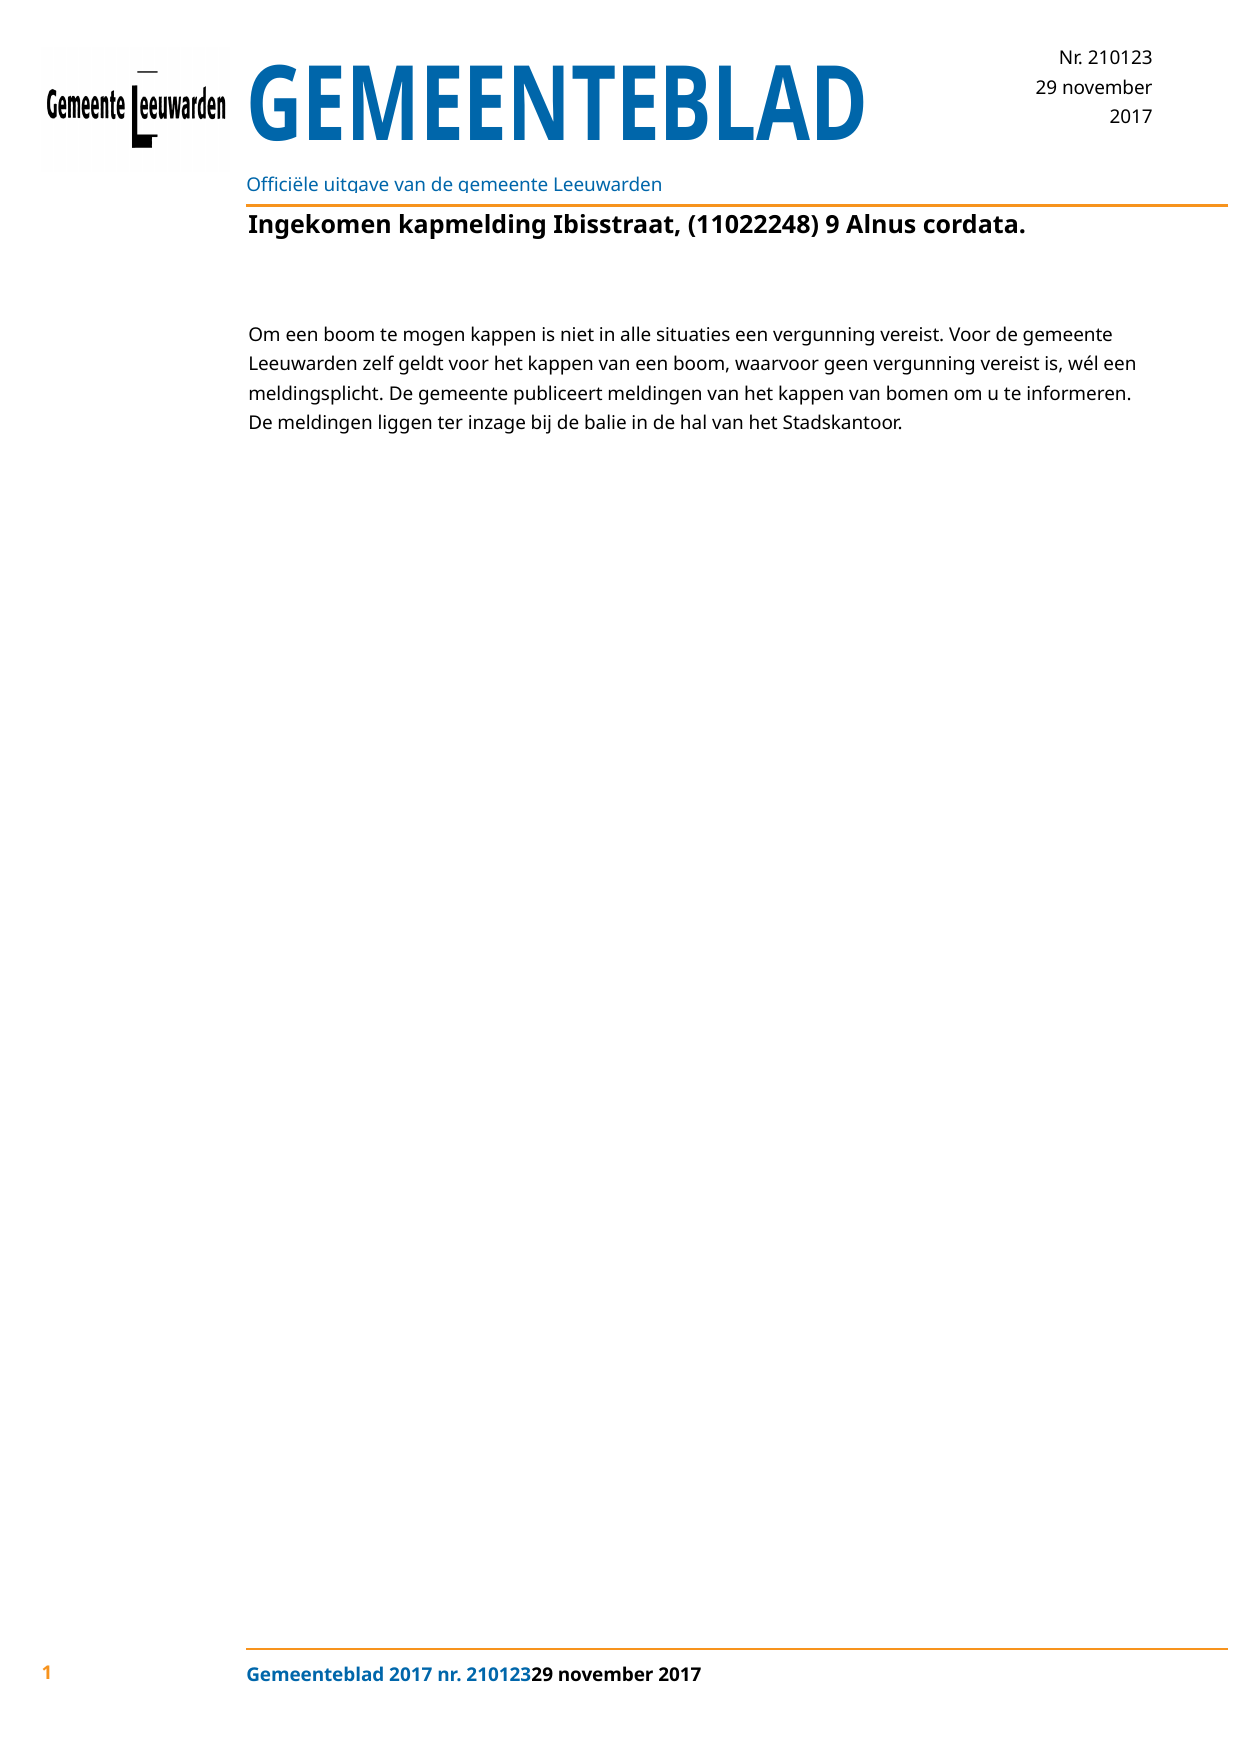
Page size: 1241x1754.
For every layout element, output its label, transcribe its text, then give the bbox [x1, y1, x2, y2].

picture [41, 47, 231, 172]
text Om een boom te mogen kappen is niet in alle situaties een vergunning vereist. Voor de gemeente Leeuwarden zelf geldt voor het kappen van een boom, waarvoor geen vergunning vereist is, wél een meldingsplicht. De gemeente publiceert meldingen van het kappen van bomen om u te informeren. De meldingen liggen ter inzage bij de balie in de hal van het Stadskantoor. [248, 321, 1152, 435]
text Ingekomen kapmelding Ibisstraat, (11022248) 9 Alnus cordata. [248, 207, 1152, 241]
